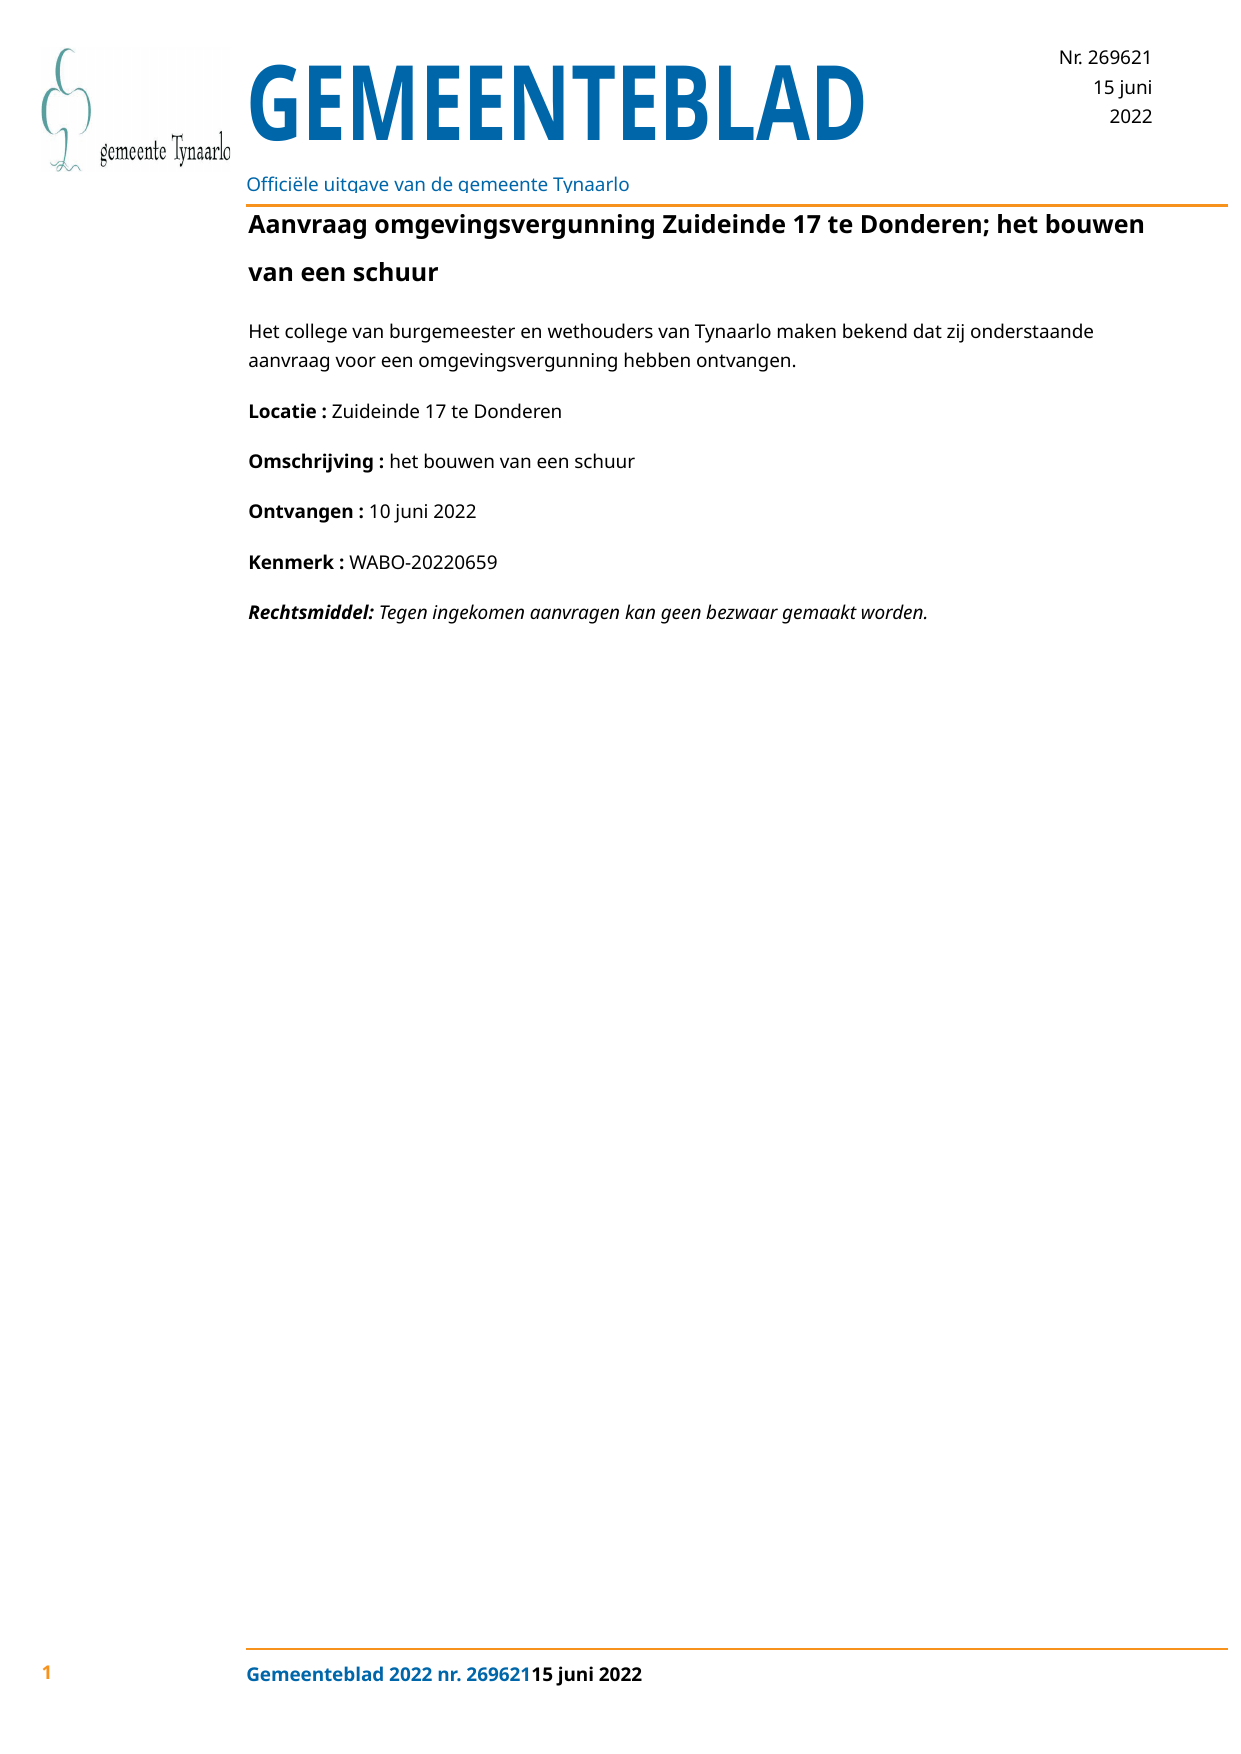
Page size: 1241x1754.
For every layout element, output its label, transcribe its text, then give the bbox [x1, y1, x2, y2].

text Rechtsmiddel: Tegen ingekomen aanvragen kan geen bezwaar gemaakt worden. [248, 599, 1152, 625]
text Locatie : Zuideinde 17 te Donderen [248, 398, 1152, 424]
text Het college van burgemeester en wethouders van Tynaarlo maken bekend dat zij onderstaande aanvraag voor een omgevingsvergunning hebben ontvangen. [248, 318, 1152, 373]
text Ontvangen : 10 juni 2022 [248, 499, 1152, 524]
text Omschrijving : het bouwen van een schuur [248, 448, 1152, 474]
text Kenmerk : WABO-20220659 [248, 549, 1152, 575]
text Aanvraag omgevingsvergunning Zuideinde 17 te Donderen; het bouwen van een schuur [248, 207, 1152, 288]
picture [41, 47, 231, 172]
